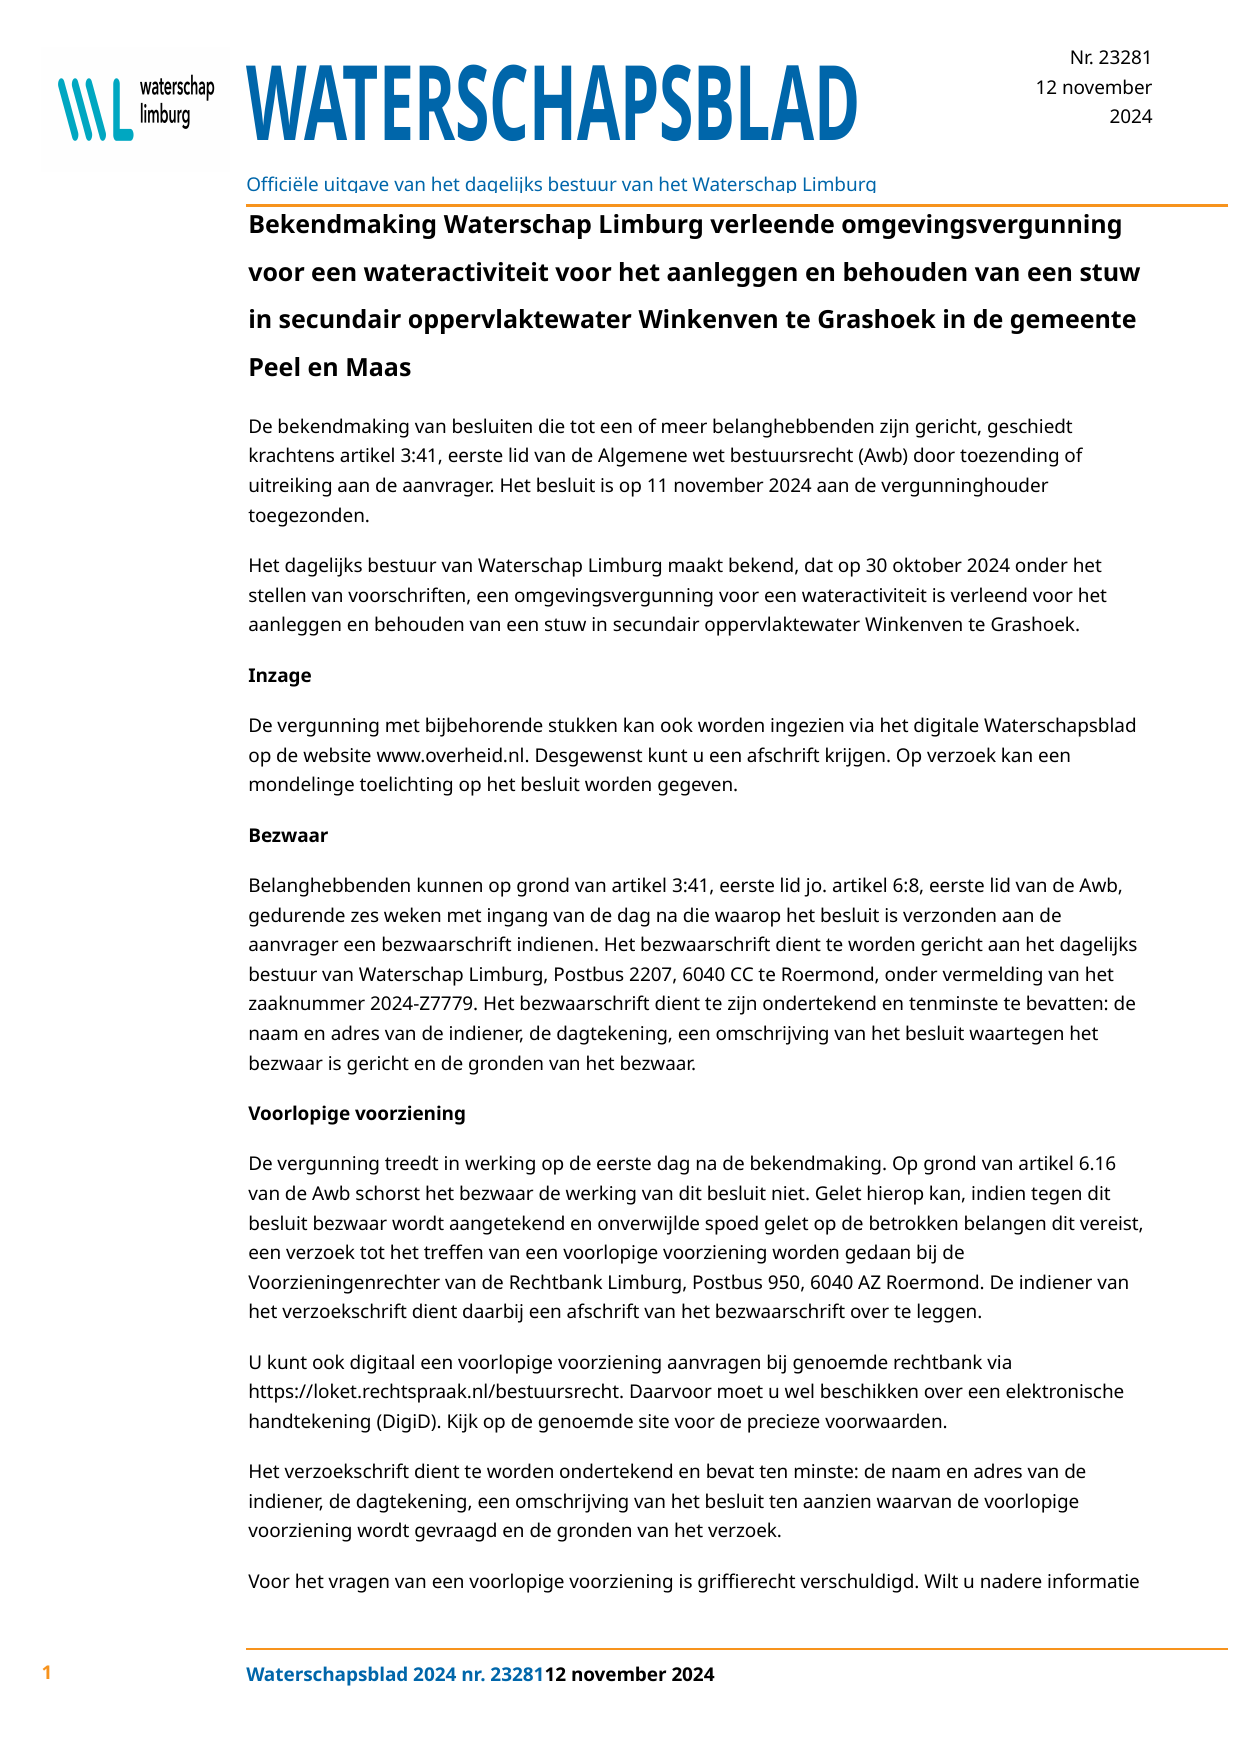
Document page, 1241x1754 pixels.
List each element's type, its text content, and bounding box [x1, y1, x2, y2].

text Voorlopige voorziening [248, 1100, 1152, 1126]
text De vergunning treedt in werking op de eerste dag na de bekendmaking. Op grond van artikel 6.16 van de Awb schorst het bezwaar de werking van dit besluit niet. Gelet hierop kan, indien tegen dit besluit bezwaar wordt aangetekend en onverwijlde spoed gelet op de betrokken belangen dit vereist, een verzoek tot het treffen van een voorlopige voorziening worden gedaan bij de Voorzieningenrechter van de Rechtbank Limburg, Postbus 950, 6040 AZ Roermond. De indiener van het verzoekschrift dient daarbij een afschrift van het bezwaarschrift over te leggen. [248, 1151, 1152, 1324]
text Bezwaar [248, 822, 1152, 848]
text Het verzoekschrift dient te worden ondertekend en bevat ten minste: de naam en adres van de indiener, de dagtekening, een omschrijving van het besluit ten aanzien waarvan de voorlopige voorziening wordt gevraagd en de gronden van het verzoek. [248, 1458, 1152, 1543]
text De bekendmaking van besluiten die tot een of meer belanghebbenden zijn gericht, geschiedt krachtens artikel 3:41, eerste lid van de Algemene wet bestuursrecht (Awb) door toezending of uitreiking aan de aanvrager. Het besluit is op 11 november 2024 aan de vergunninghouder toegezonden. [248, 413, 1152, 528]
text De vergunning met bijbehorende stukken kan ook worden ingezien via het digitale Waterschapsblad op de website www.overheid.nl. Desgewenst kunt u een afschrift krijgen. Op verzoek kan een mondelinge toelichting op het besluit worden gegeven. [248, 712, 1152, 797]
text U kunt ook digitaal een voorlopige voorziening aanvragen bij genoemde rechtbank via https://loket.rechtspraak.nl/bestuursrecht. Daarvoor moet u wel beschikken over een elektronische handtekening (DigiD). Kijk op de genoemde site voor de precieze voorwaarden. [248, 1349, 1152, 1434]
picture [41, 47, 231, 172]
text Het dagelijks bestuur van Waterschap Limburg maakt bekend, dat op 30 oktober 2024 onder het stellen van voorschriften, een omgevingsvergunning voor een wateractiviteit is verleend voor het aanleggen en behouden van een stuw in secundair oppervlaktewater Winkenven te Grashoek. [248, 552, 1152, 637]
text Inzage [248, 662, 1152, 688]
text Belanghebbenden kunnen op grond van artikel 3:41, eerste lid jo. artikel 6:8, eerste lid van de Awb, gedurende zes weken met ingang van de dag na die waarop het besluit is verzonden aan de aanvrager een bezwaarschrift indienen. Het bezwaarschrift dient te worden gericht aan het dagelijks bestuur van Waterschap Limburg, Postbus 2207, 6040 CC te Roermond, onder vermelding van het zaaknummer 2024-Z7779. Het bezwaarschrift dient te zijn ondertekend en tenminste te bevatten: de naam en adres van de indiener, de dagtekening, een omschrijving van het besluit waartegen het bezwaar is gericht en de gronden van het bezwaar. [248, 872, 1152, 1076]
text Bekendmaking Waterschap Limburg verleende omgevingsvergunning voor een wateractiviteit voor het aanleggen en behouden van een stuw in secundair oppervlaktewater Winkenven te Grashoek in de gemeente Peel en Maas [248, 207, 1152, 384]
text Voor het vragen van een voorlopige voorziening is griffierecht verschuldigd. Wilt u nadere informatie [248, 1568, 1152, 1594]
